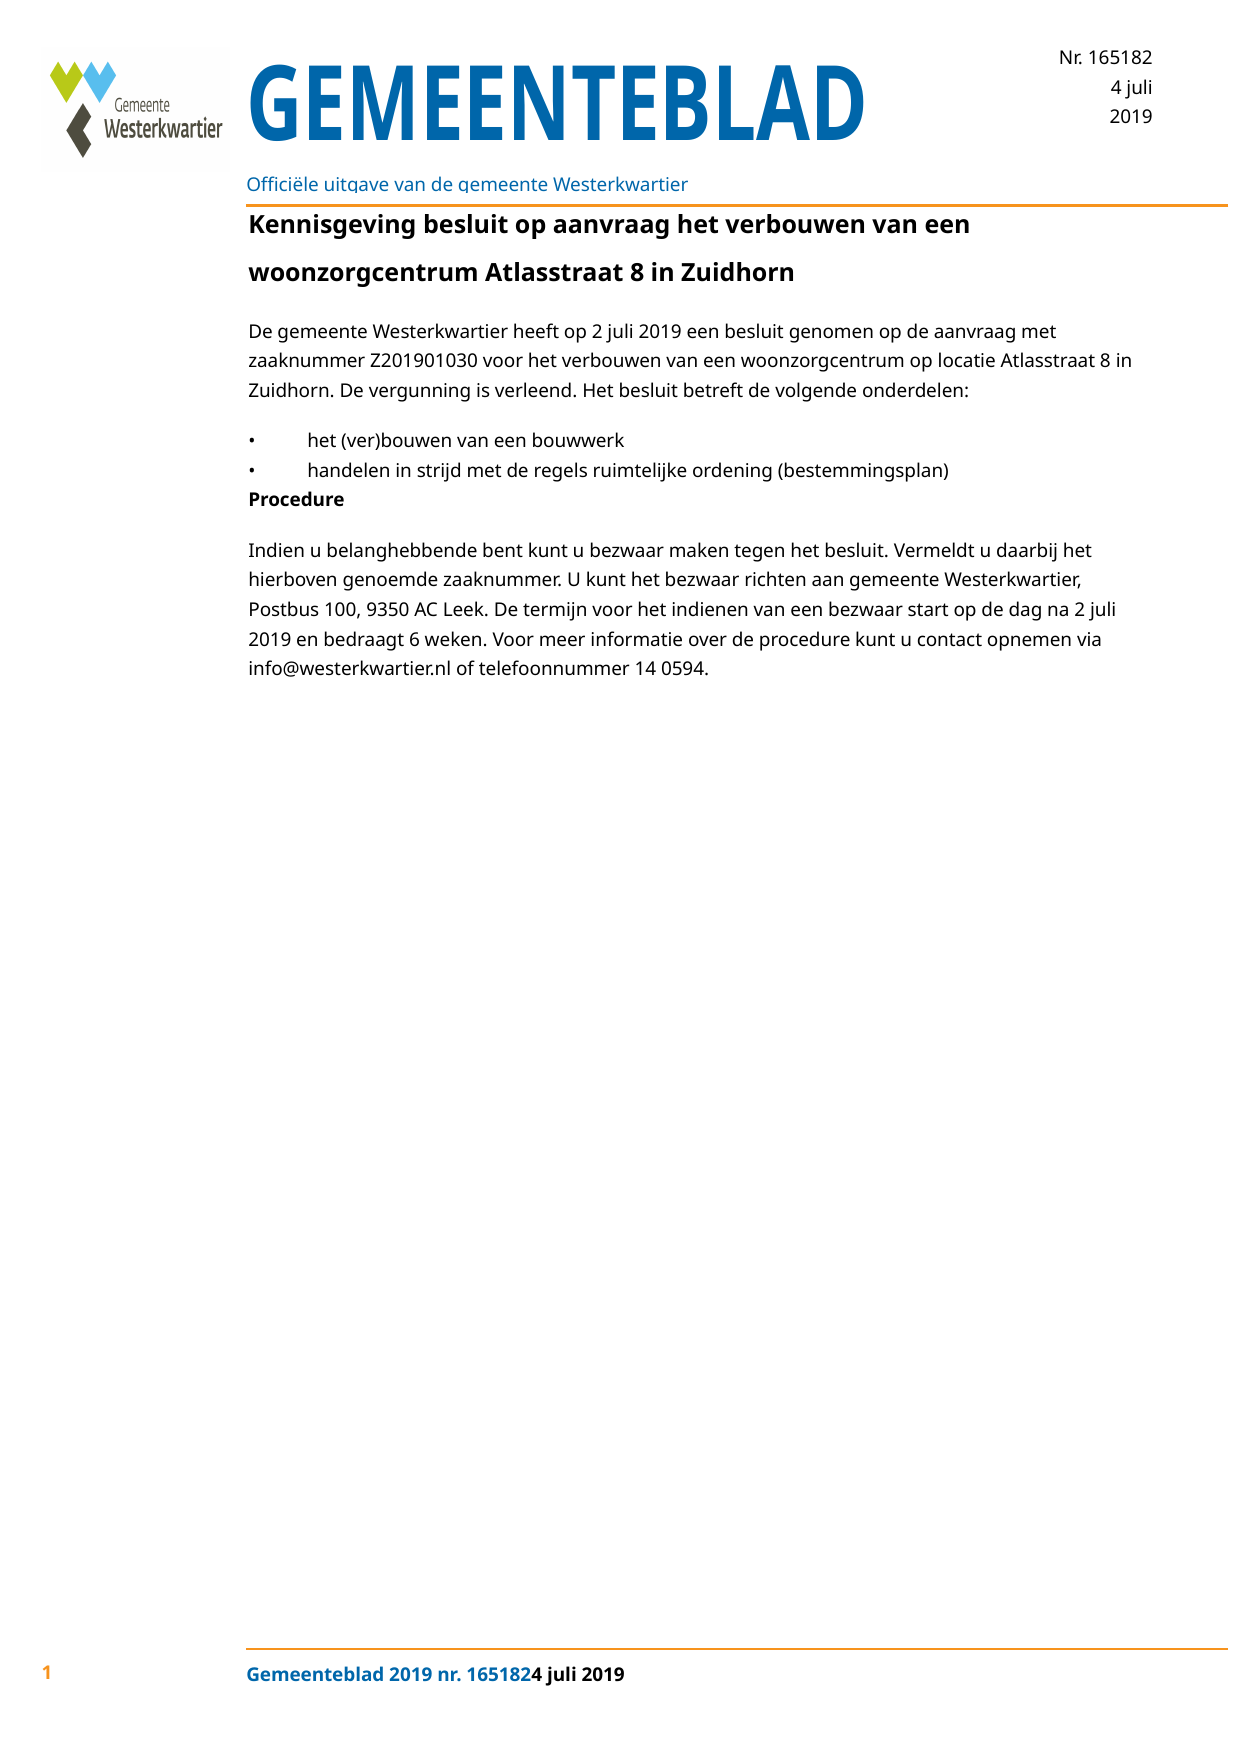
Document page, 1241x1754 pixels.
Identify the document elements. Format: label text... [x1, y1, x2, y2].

list het (ver)bouwen van een bouwwerk [248, 427, 1152, 453]
text Indien u belanghebbende bent kunt u bezwaar maken tegen het besluit. Vermeldt u daarbij het hierboven genoemde zaaknummer. U kunt het bezwaar richten aan gemeente Westerkwartier, Postbus 100, 9350 AC Leek. De termijn voor het indienen van een bezwaar start op de dag na 2 juli 2019 en bedraagt 6 weken. Voor meer informatie over de procedure kunt u contact opnemen via info@westerkwartier.nl of telefoonnummer 14 0594. [248, 537, 1152, 681]
picture [41, 47, 231, 172]
text De gemeente Westerkwartier heeft op 2 juli 2019 een besluit genomen op de aanvraag met zaaknummer Z201901030 voor het verbouwen van een woonzorgcentrum op locatie Atlasstraat 8 in Zuidhorn. De vergunning is verleend. Het besluit betreft de volgende onderdelen: [248, 318, 1152, 403]
list handelen in strijd met de regels ruimtelijke ordening (bestemmingsplan) [248, 457, 1152, 483]
text Procedure [248, 487, 1152, 512]
text Kennisgeving besluit op aanvraag het verbouwen van een woonzorgcentrum Atlasstraat 8 in Zuidhorn [248, 207, 1152, 288]
